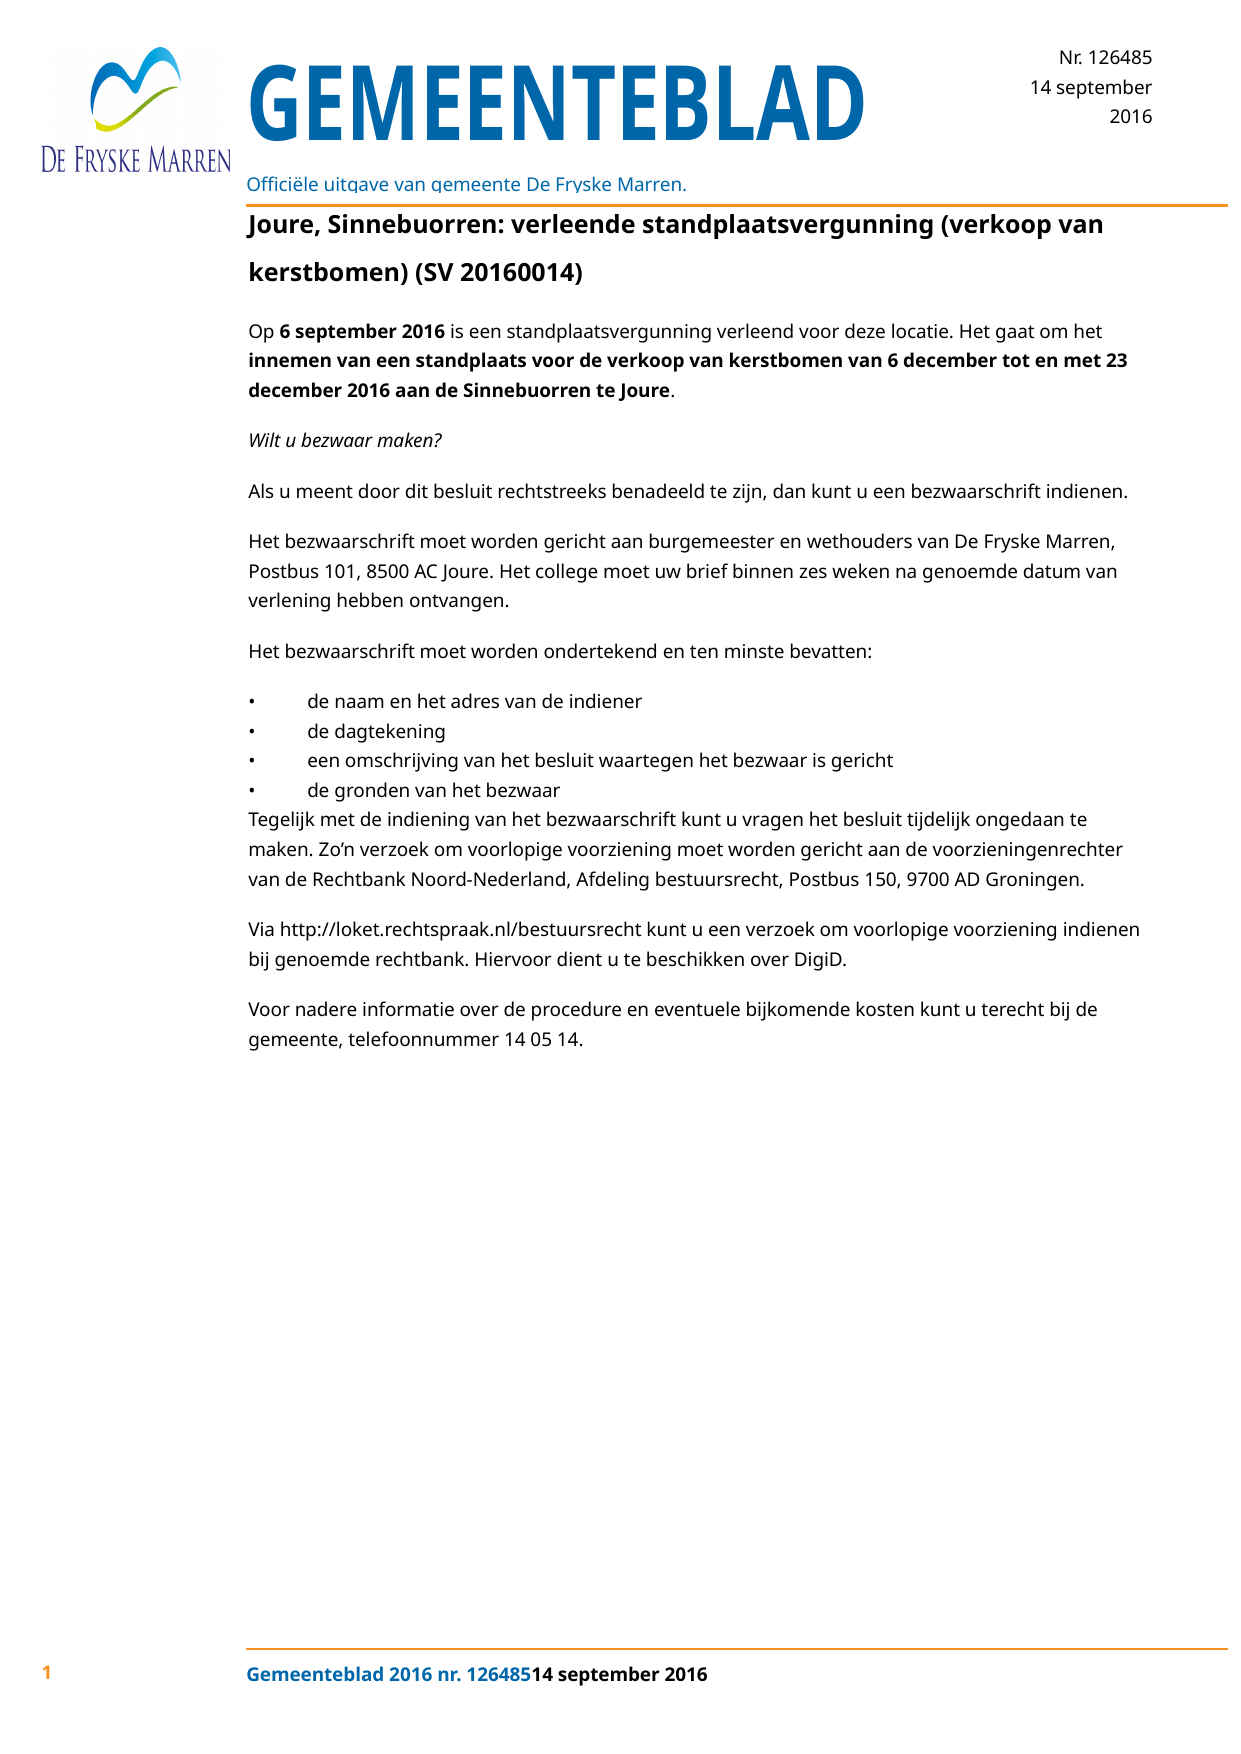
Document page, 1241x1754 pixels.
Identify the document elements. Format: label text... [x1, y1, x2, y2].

text Via http://loket.rechtspraak.nl/bestuursrecht kunt u een verzoek om voorlopige voorziening indienen bij genoemde rechtbank. Hiervoor dient u te beschikken over DigiD. [248, 916, 1152, 972]
text Als u meent door dit besluit rechtstreeks benadeeld te zijn, dan kunt u een bezwaarschrift indienen. [248, 478, 1152, 504]
list de naam en het adres van de indiener [248, 688, 1152, 714]
list een omschrijving van het besluit waartegen het bezwaar is gericht [248, 747, 1152, 773]
text Voor nadere informatie over de procedure en eventuele bijkomende kosten kunt u terecht bij de gemeente, telefoonnummer 14 05 14. [248, 996, 1152, 1052]
text Joure, Sinnebuorren: verleende standplaatsvergunning (verkoop van kerstbomen) (SV 20160014) [248, 207, 1152, 288]
text Op 6 september 2016 is een standplaatsvergunning verleend voor deze locatie. Het gaat om het innemen van een standplaats voor de verkoop van kerstbomen van 6 december tot en met 23 december 2016 aan de Sinnebuorren te Joure. [248, 318, 1152, 403]
list de dagtekening [248, 718, 1152, 744]
text Het bezwaarschrift moet worden gericht aan burgemeester en wethouders van De Fryske Marren, Postbus 101, 8500 AC Joure. Het college moet uw brief binnen zes weken na genoemde datum van verlening hebben ontvangen. [248, 528, 1152, 613]
text Het bezwaarschrift moet worden ondertekend en ten minste bevatten: [248, 638, 1152, 664]
list de gronden van het bezwaar [248, 777, 1152, 803]
picture [41, 47, 231, 172]
text Wilt u bezwaar maken? [248, 427, 1152, 453]
text Tegelijk met de indiening van het bezwaarschrift kunt u vragen het besluit tijdelijk ongedaan te maken. Zo’n verzoek om voorlopige voorziening moet worden gericht aan de voorzieningenrechter van de Rechtbank Noord-Nederland, Afdeling bestuursrecht, Postbus 150, 9700 AD Groningen. [248, 807, 1152, 892]
